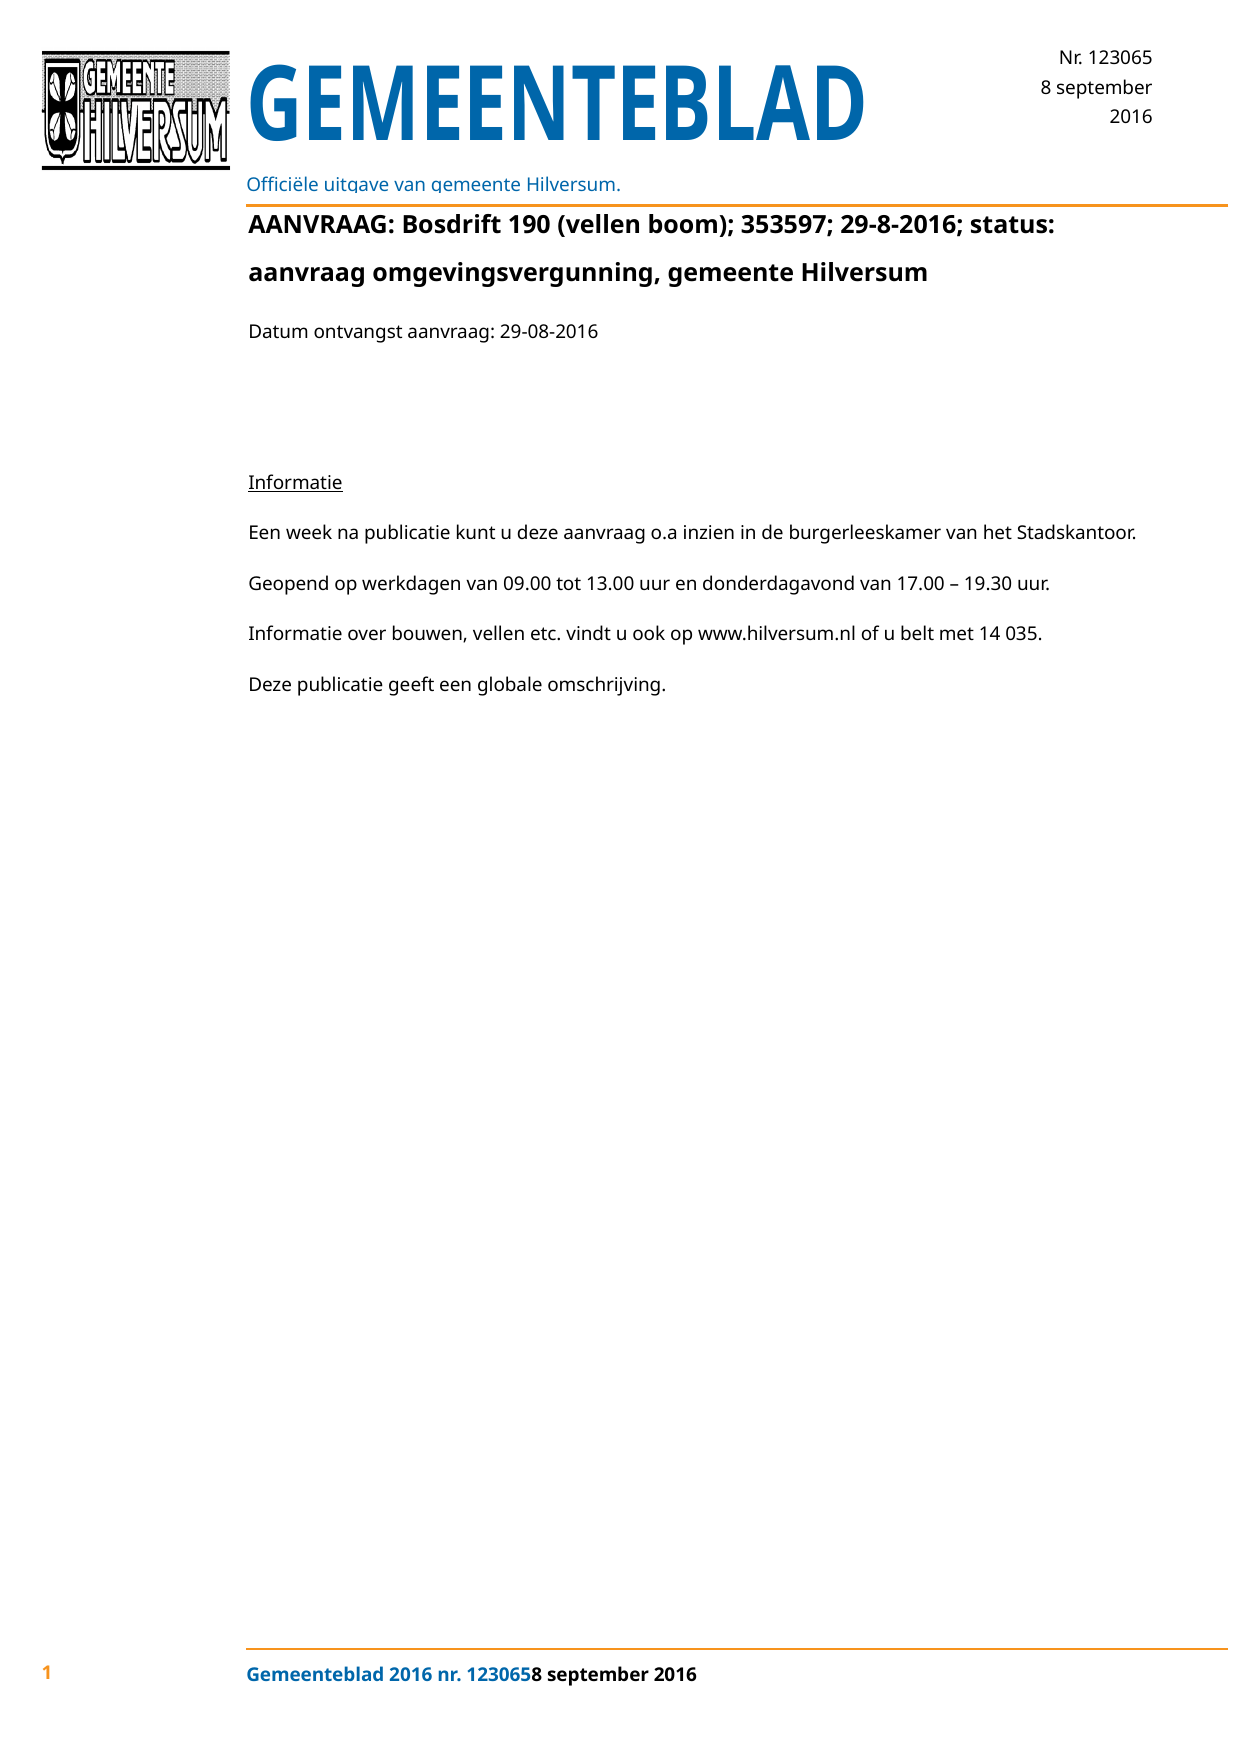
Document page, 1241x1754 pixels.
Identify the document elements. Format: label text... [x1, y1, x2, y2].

text Datum ontvangst aanvraag: 29-08-2016 [248, 318, 1152, 344]
text Een week na publicatie kunt u deze aanvraag o.a inzien in de burgerleeskamer van het Stadskantoor. [248, 519, 1152, 545]
text Informatie over bouwen, vellen etc. vindt u ook op www.hilversum.nl of u belt met 14 035. [248, 620, 1152, 646]
text AANVRAAG: Bosdrift 190 (vellen boom); 353597; 29-8-2016; status: aanvraag omgevingsvergunning, gemeente Hilversum [248, 207, 1152, 288]
text Geopend op werkdagen van 09.00 tot 13.00 uur en donderdagavond van 17.00 – 19.30 uur. [248, 570, 1152, 596]
text Informatie [248, 469, 1152, 495]
text Deze publicatie geeft een globale omschrijving. [248, 671, 1152, 697]
picture [41, 47, 231, 172]
